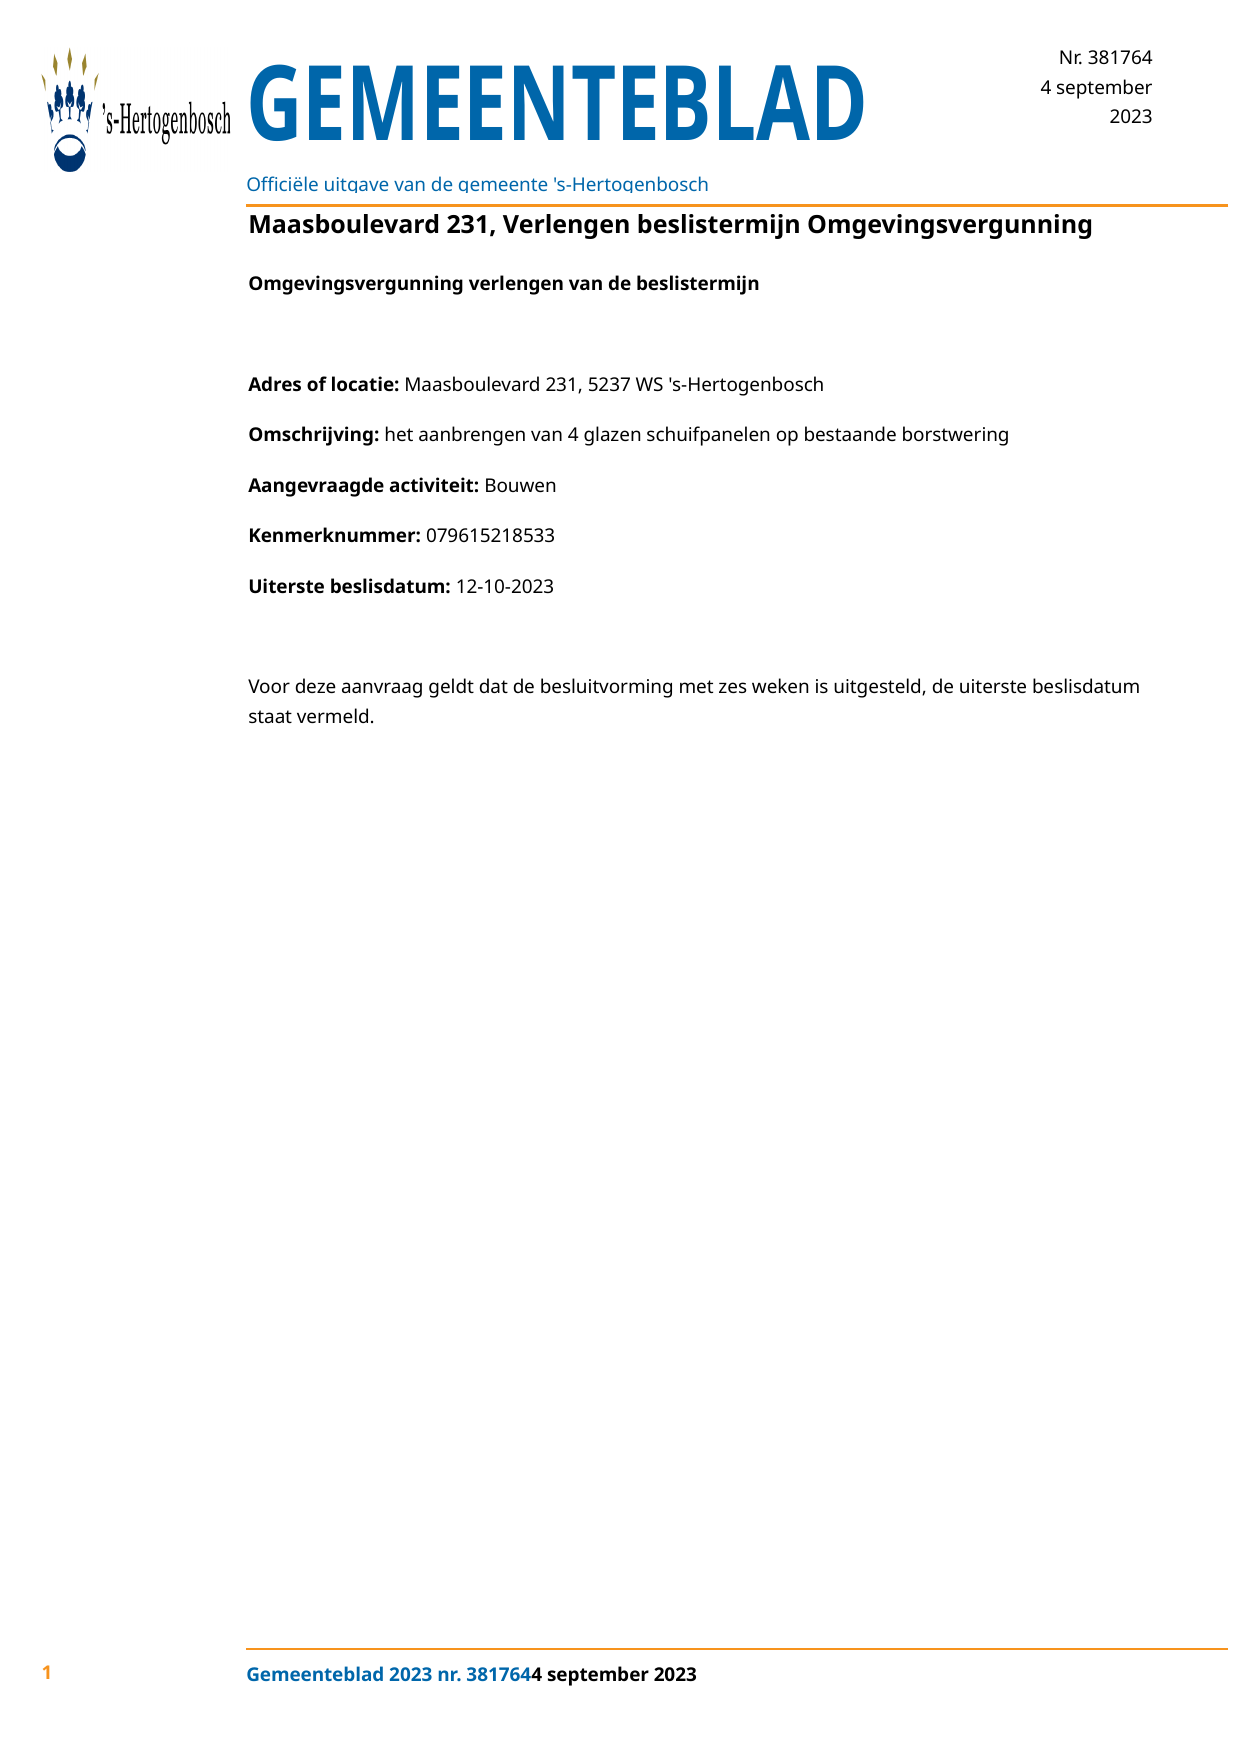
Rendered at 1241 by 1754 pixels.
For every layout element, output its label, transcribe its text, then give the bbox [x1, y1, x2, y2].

picture [41, 47, 231, 172]
text Aangevraagde activiteit: Bouwen [248, 472, 1152, 498]
text Kenmerknummer: 079615218533 [248, 522, 1152, 548]
text Omgevingsvergunning verlengen van de beslistermijn [248, 270, 1152, 296]
text Voor deze aanvraag geldt dat de besluitvorming met zes weken is uitgesteld, de uiterste beslisdatum staat vermeld. [248, 674, 1152, 729]
text Omschrijving: het aanbrengen van 4 glazen schuifpanelen op bestaande borstwering [248, 422, 1152, 447]
text Adres of locatie: Maasboulevard 231, 5237 WS 's-Hertogenbosch [248, 371, 1152, 397]
text Uiterste beslisdatum: 12-10-2023 [248, 573, 1152, 598]
text Maasboulevard 231, Verlengen beslistermijn Omgevingsvergunning [248, 207, 1152, 241]
